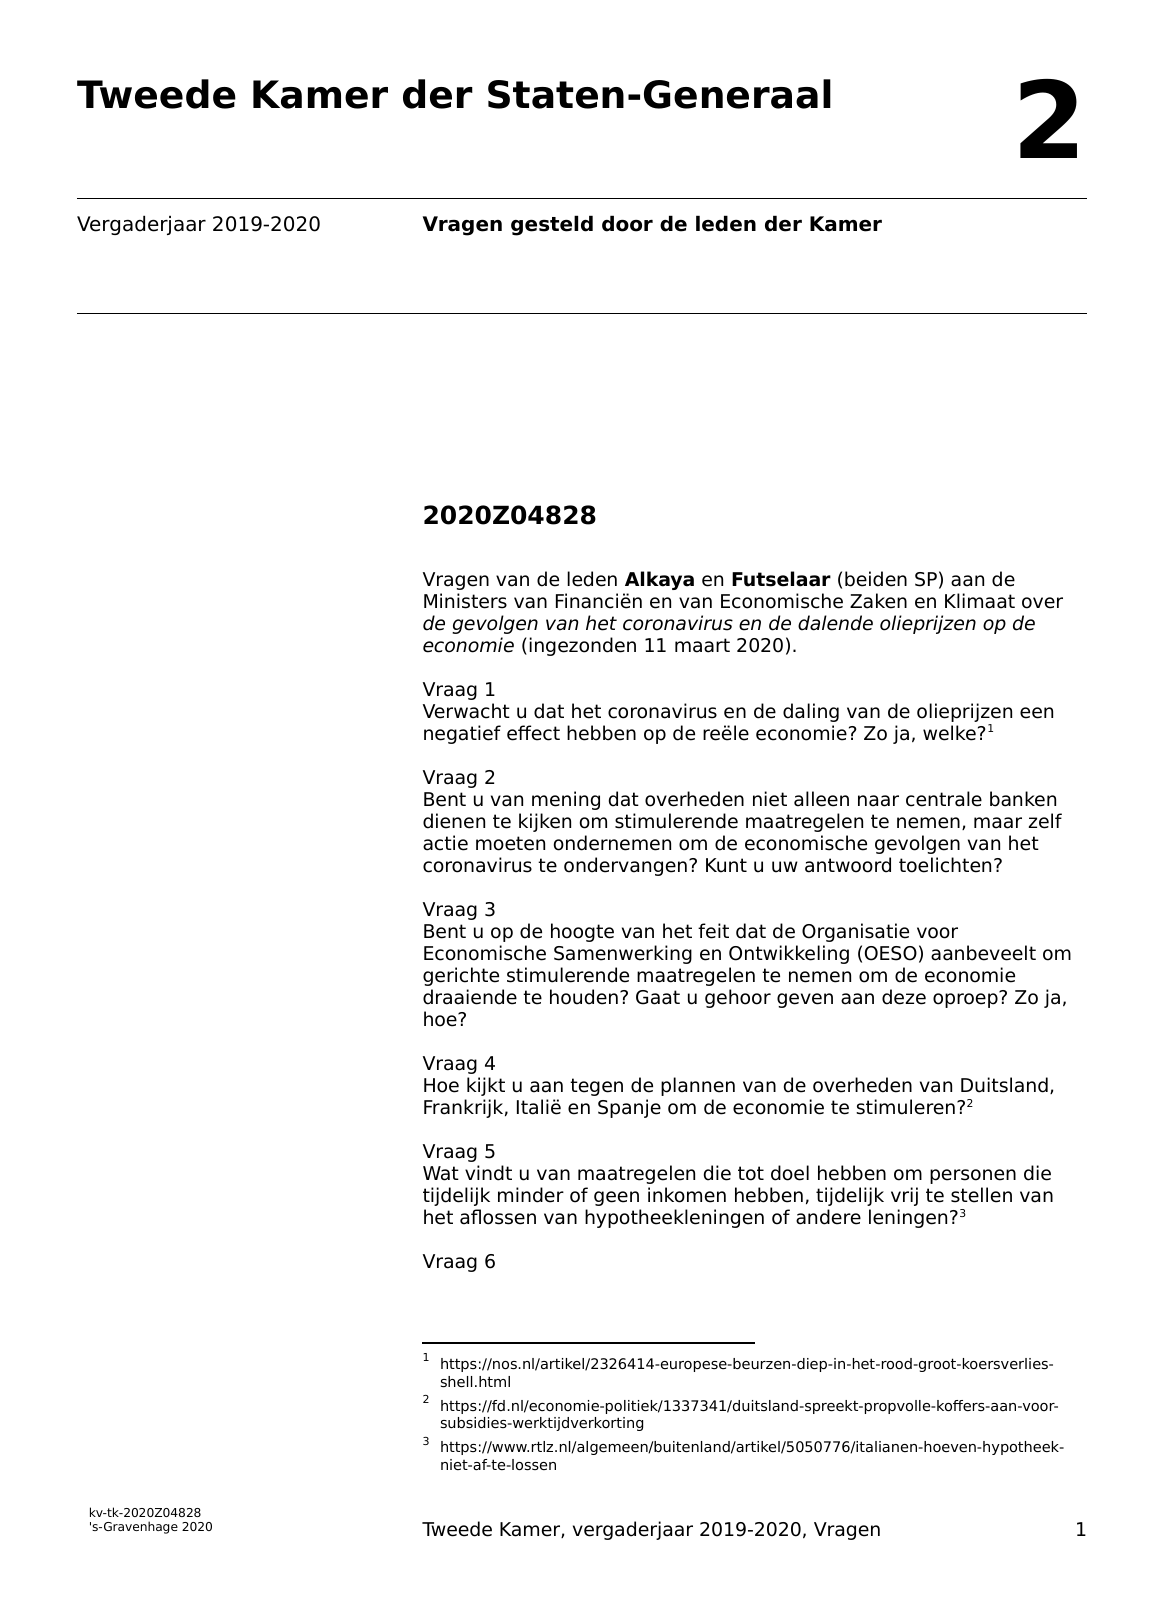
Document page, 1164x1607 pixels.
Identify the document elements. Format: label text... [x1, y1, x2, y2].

table_header Tweede Kamer der Staten-Generaal [77, 59, 886, 198]
text 2020Z04828 [422, 501, 1087, 531]
text Verwacht u dat het coronavirus en de daling van de olieprijzen een negatief effect hebben op de reële economie? Zo ja, welke? [422, 701, 1087, 745]
text Bent u op de hoogte van het feit dat de Organisatie voor Economische Samenwerking en Ontwikkeling (OESO) aanbeveelt om gerichte stimulerende maatregelen te nemen om de economie draaiende te houden? Gaat u gehoor geven aan deze oproep? Zo ja, hoe? [422, 921, 1087, 1031]
text Vraag 4 [422, 1053, 1087, 1075]
table_cell Vergaderjaar 2019-2020 [77, 199, 422, 313]
text https://fd.nl/economie-politiek/1337341/duitsland-spreekt-propvolle-koffers-aan-voor-subsidies-werktijdverkorting [422, 1393, 1087, 1432]
text Wat vindt u van maatregelen die tot doel hebben om personen die tijdelijk minder of geen inkomen hebben, tijdelijk vrij te stellen van het aflossen van hypotheekleningen of andere leningen? [422, 1163, 1087, 1229]
text Vragen van de leden Alkaya en Futselaar (beiden SP) aan de Ministers van Financiën en van Economische Zaken en Klimaat over de gevolgen van het coronavirus en de dalende olieprijzen op de economie (ingezonden 11 maart 2020). [422, 569, 1087, 657]
text Vraag 6 [422, 1251, 1087, 1273]
table_header 2 [886, 59, 1087, 198]
text https://nos.nl/artikel/2326414-europese-beurzen-diep-in-het-rood-groot-koersverlies-shell.html [422, 1352, 1087, 1391]
text Vraag 2 [422, 767, 1087, 789]
text Bent u van mening dat overheden niet alleen naar centrale banken dienen te kijken om stimulerende maatregelen te nemen, maar zelf actie moeten ondernemen om de economische gevolgen van het coronavirus te ondervangen? Kunt u uw antwoord toelichten? [422, 789, 1087, 877]
table_cell Vragen gesteld door de leden der Kamer [422, 199, 1087, 313]
text 's-Gravenhage 2020 [88, 1520, 323, 1534]
text kv-tk-2020Z04828 [88, 1506, 323, 1520]
text Vraag 1 [422, 679, 1087, 701]
text Vraag 3 [422, 899, 1087, 921]
text https://www.rtlz.nl/algemeen/buitenland/artikel/5050776/italianen-hoeven-hypotheek-niet-af-te-lossen [422, 1435, 1087, 1474]
text Vraag 5 [422, 1141, 1087, 1163]
text Hoe kijkt u aan tegen de plannen van de overheden van Duitsland, Frankrijk, Italië en Spanje om de economie te stimuleren? [422, 1075, 1087, 1119]
